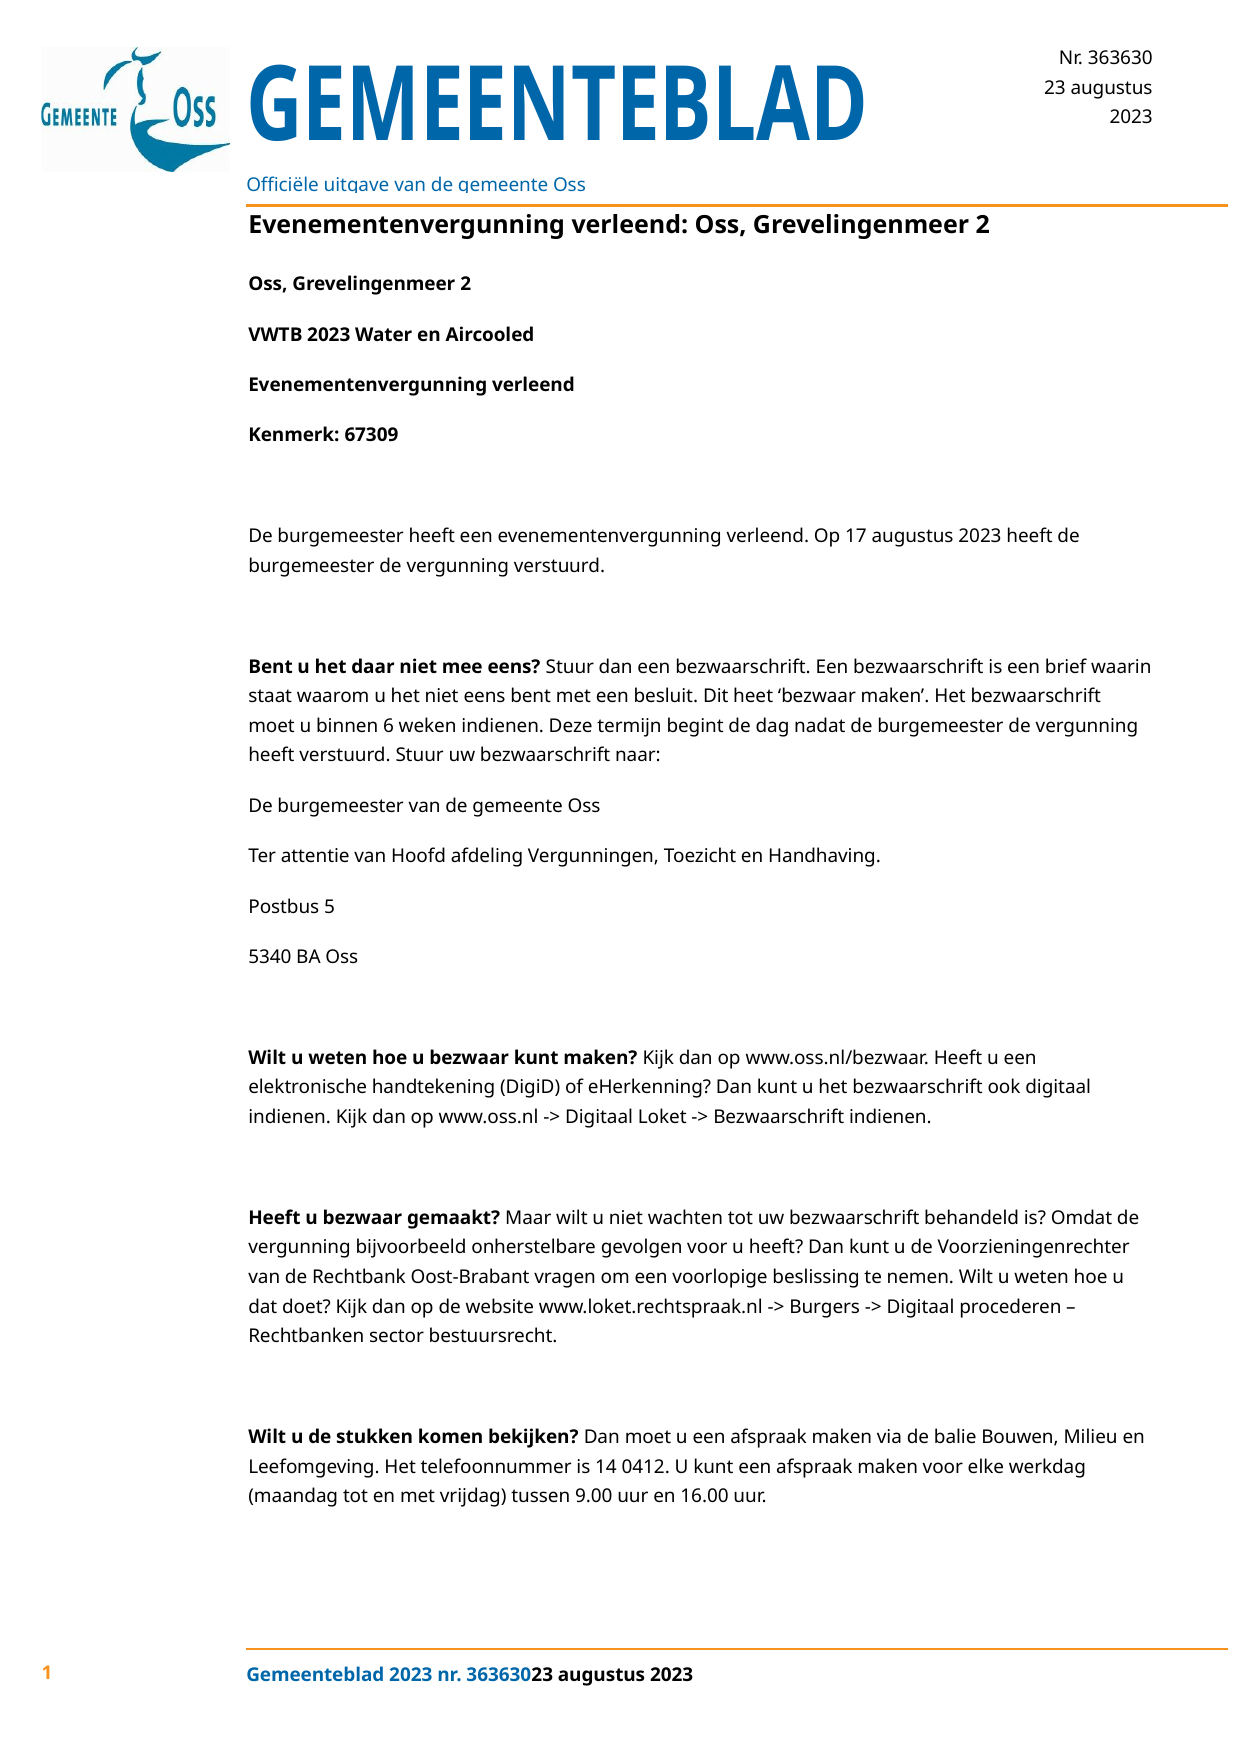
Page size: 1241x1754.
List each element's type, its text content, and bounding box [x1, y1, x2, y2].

picture [41, 47, 231, 172]
text Evenementenvergunning verleend: Oss, Grevelingenmeer 2 [248, 207, 1152, 241]
text De burgemeester van de gemeente Oss [248, 792, 1152, 818]
text Bent u het daar niet mee eens? Stuur dan een bezwaarschrift. Een bezwaarschrift is een brief waarin staat waarom u het niet eens bent met een besluit. Dit heet ‘bezwaar maken’. Het bezwaarschrift moet u binnen 6 weken indienen. Deze termijn begint de dag nadat de burgemeester de vergunning heeft verstuurd. Stuur uw bezwaarschrift naar: [248, 653, 1152, 767]
text Ter attentie van Hoofd afdeling Vergunningen, Toezicht en Handhaving. [248, 842, 1152, 868]
text Postbus 5 [248, 893, 1152, 918]
text Evenementenvergunning verleend [248, 371, 1152, 397]
text Wilt u de stukken komen bekijken? Dan moet u een afspraak maken via de balie Bouwen, Milieu en Leefomgeving. Het telefoonnummer is 14 0412. U kunt een afspraak maken voor elke werkdag (maandag tot en met vrijdag) tussen 9.00 uur en 16.00 uur. [248, 1423, 1152, 1508]
text Kenmerk: 67309 [248, 422, 1152, 447]
text VWTB 2023 Water en Aircooled [248, 321, 1152, 346]
text Wilt u weten hoe u bezwaar kunt maken? Kijk dan op www.oss.nl/bezwaar. Heeft u een elektronische handtekening (DigiD) of eHerkenning? Dan kunt u het bezwaarschrift ook digitaal indienen. Kijk dan op www.oss.nl -> Digitaal Loket -> Bezwaarschrift indienen. [248, 1044, 1152, 1129]
text 5340 BA Oss [248, 943, 1152, 969]
text Heeft u bezwaar gemaakt? Maar wilt u niet wachten tot uw bezwaarschrift behandeld is? Omdat de vergunning bijvoorbeeld onherstelbare gevolgen voor u heeft? Dan kunt u de Voorzieningenrechter van de Rechtbank Oost-Brabant vragen om een voorlopige beslissing te nemen. Wilt u weten hoe u dat doet? Kijk dan op de website www.loket.rechtspraak.nl -> Burgers -> Digitaal procederen – Rechtbanken sector bestuursrecht. [248, 1204, 1152, 1348]
text De burgemeester heeft een evenementenvergunning verleend. Op 17 augustus 2023 heeft de burgemeester de vergunning verstuurd. [248, 522, 1152, 578]
text Oss, Grevelingenmeer 2 [248, 270, 1152, 296]
